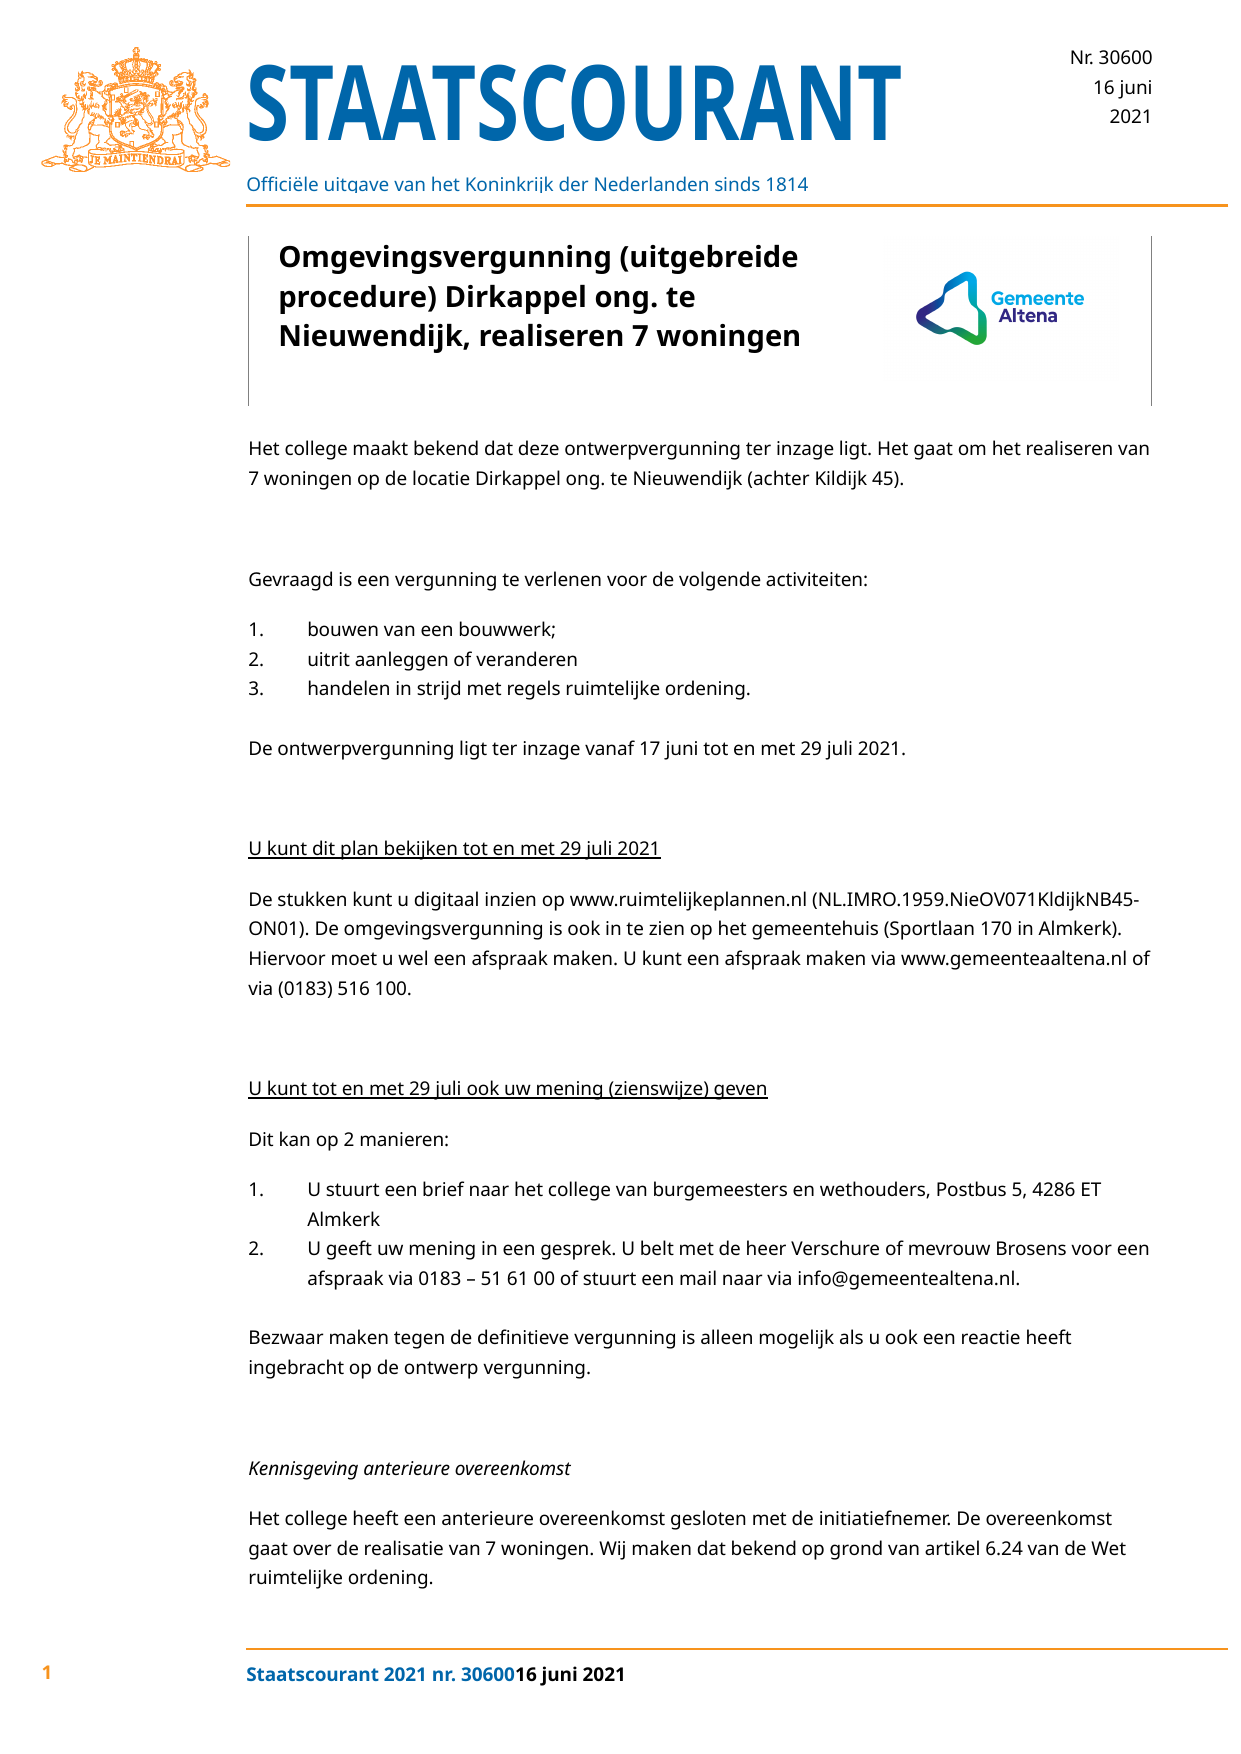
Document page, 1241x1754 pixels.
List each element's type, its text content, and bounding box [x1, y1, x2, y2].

text Bezwaar maken tegen de definitieve vergunning is alleen mogelijk als u ook een reactie heeft ingebracht op de ontwerp vergunning. [248, 1324, 1152, 1379]
text De stukken kunt u digitaal inzien op www.ruimtelijkeplannen.nl (NL.IMRO.1959.NieOV071KldijkNB45-ON01). De omgevingsvergunning is ook in te zien op het gemeentehuis (Sportlaan 170 in Almkerk). Hiervoor moet u wel een afspraak maken. U kunt een afspraak maken via www.gemeenteaaltena.nl of via (0183) 516 100. [248, 886, 1152, 1000]
list handelen in strijd met regels ruimtelijke ordening. [248, 676, 1152, 701]
text Het college heeft een anterieure overeenkomst gesloten met de initiatiefnemer. De overeenkomst gaat over de realisatie van 7 woningen. Wij maken dat bekend op grond van artikel 6.24 van de Wet ruimtelijke ordening. [248, 1505, 1152, 1590]
picture [41, 47, 231, 172]
picture [882, 236, 1119, 381]
list U geeft uw mening in een gesprek. U belt met de heer Verschure of mevrouw Brosens voor een afspraak via 0183 – 51 61 00 of stuurt een mail naar via info@gemeentealtena.nl. [248, 1236, 1152, 1291]
table_header Omgevingsvergunning (uitgebreide procedure) Dirkappel ong. te Nieuwendijk, realiseren 7 woningen [249, 236, 850, 406]
text Gevraagd is een vergunning te verlenen voor de volgende activiteiten: [248, 566, 1152, 592]
text Dit kan op 2 manieren: [248, 1126, 1152, 1152]
text Kennisgeving anterieure overeenkomst [248, 1455, 1152, 1480]
text U kunt dit plan bekijken tot en met 29 juli 2021 [248, 836, 1152, 861]
text Het college maakt bekend dat deze ontwerpvergunning ter inzage ligt. Het gaat om het realiseren van 7 woningen op de locatie Dirkappel ong. te Nieuwendijk (achter Kildijk 45). [248, 436, 1152, 491]
text De ontwerpvergunning ligt ter inzage vanaf 17 juni tot en met 29 juli 2021. [248, 735, 1152, 760]
list bouwen van een bouwwerk; [248, 616, 1152, 642]
list U stuurt een brief naar het college van burgemeesters en wethouders, Postbus 5, 4286 ET Almkerk [248, 1176, 1152, 1232]
list uitrit aanleggen of veranderen [248, 646, 1152, 672]
text U kunt tot en met 29 juli ook uw mening (zienswijze) geven [248, 1076, 1152, 1101]
table_header [850, 236, 1151, 406]
